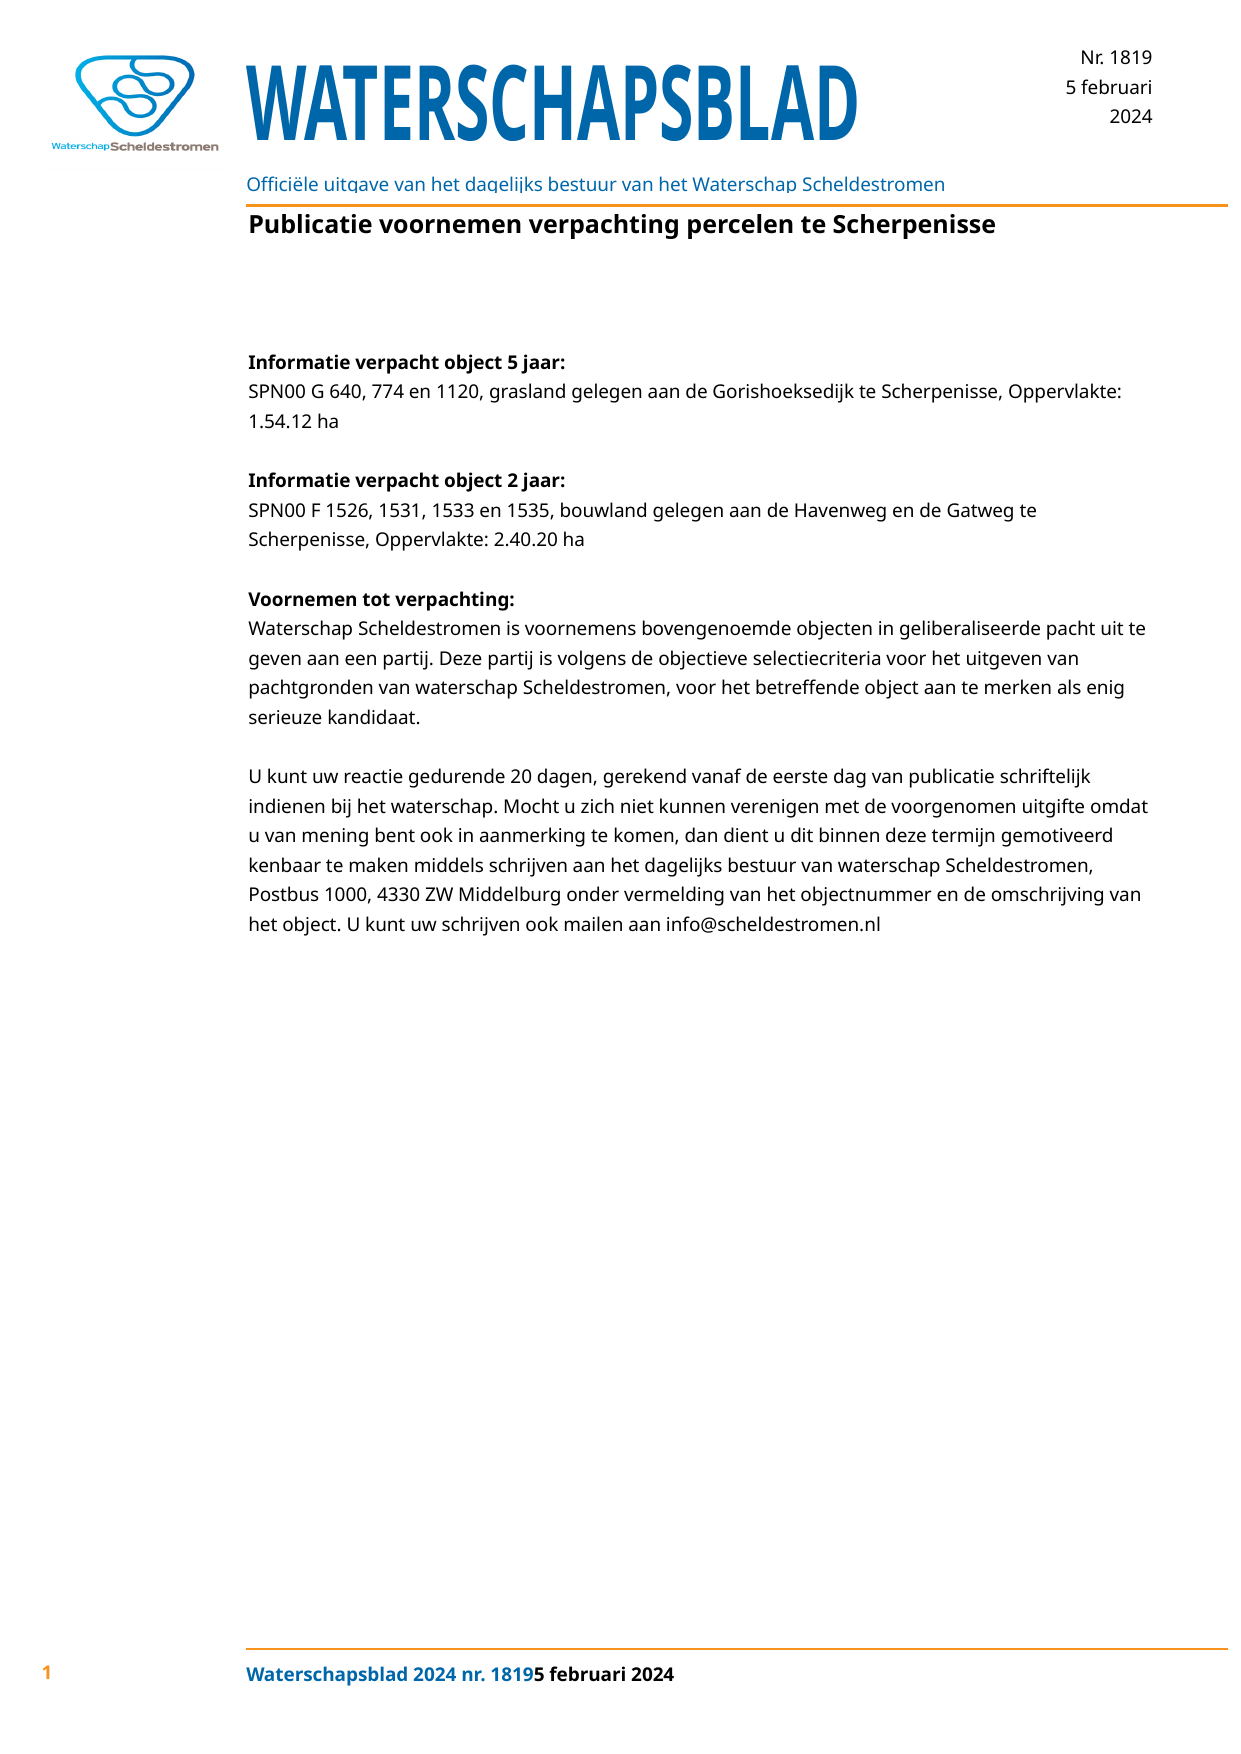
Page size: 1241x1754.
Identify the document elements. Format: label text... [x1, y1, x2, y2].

text Informatie verpacht object 2 jaar: [248, 467, 1152, 493]
text Publicatie voornemen verpachting percelen te Scherpenisse [248, 207, 1152, 241]
text Waterschap Scheldestromen is voornemens bovengenoemde objecten in geliberaliseerde pacht uit te geven aan een partij. Deze partij is volgens de objectieve selectiecriteria voor het uitgeven van pachtgronden van waterschap Scheldestromen, voor het betreffende object aan te merken als enig serieuze kandidaat. [248, 615, 1152, 730]
text SPN00 G 640, 774 en 1120, grasland gelegen aan de Gorishoeksedijk te Scherpenisse, Oppervlakte: 1.54.12 ha [248, 379, 1152, 434]
text Voornemen tot verpachting: [248, 586, 1152, 612]
text U kunt uw reactie gedurende 20 dagen, gerekend vanaf de eerste dag van publicatie schriftelijk indienen bij het waterschap. Mocht u zich niet kunnen verenigen met de voorgenomen uitgifte omdat u van mening bent ook in aanmerking te komen, dan dient u dit binnen deze termijn gemotiveerd kenbaar te maken middels schrijven aan het dagelijks bestuur van waterschap Scheldestromen, Postbus 1000, 4330 ZW Middelburg onder vermelding van het objectnummer en de omschrijving van het object. U kunt uw schrijven ook mailen aan info@scheldestromen.nl [248, 763, 1152, 937]
text SPN00 F 1526, 1531, 1533 en 1535, bouwland gelegen aan de Havenweg en de Gatweg te Scherpenisse, Oppervlakte: 2.40.20 ha [248, 497, 1152, 552]
text Informatie verpacht object 5 jaar: [248, 349, 1152, 375]
picture [41, 47, 231, 172]
